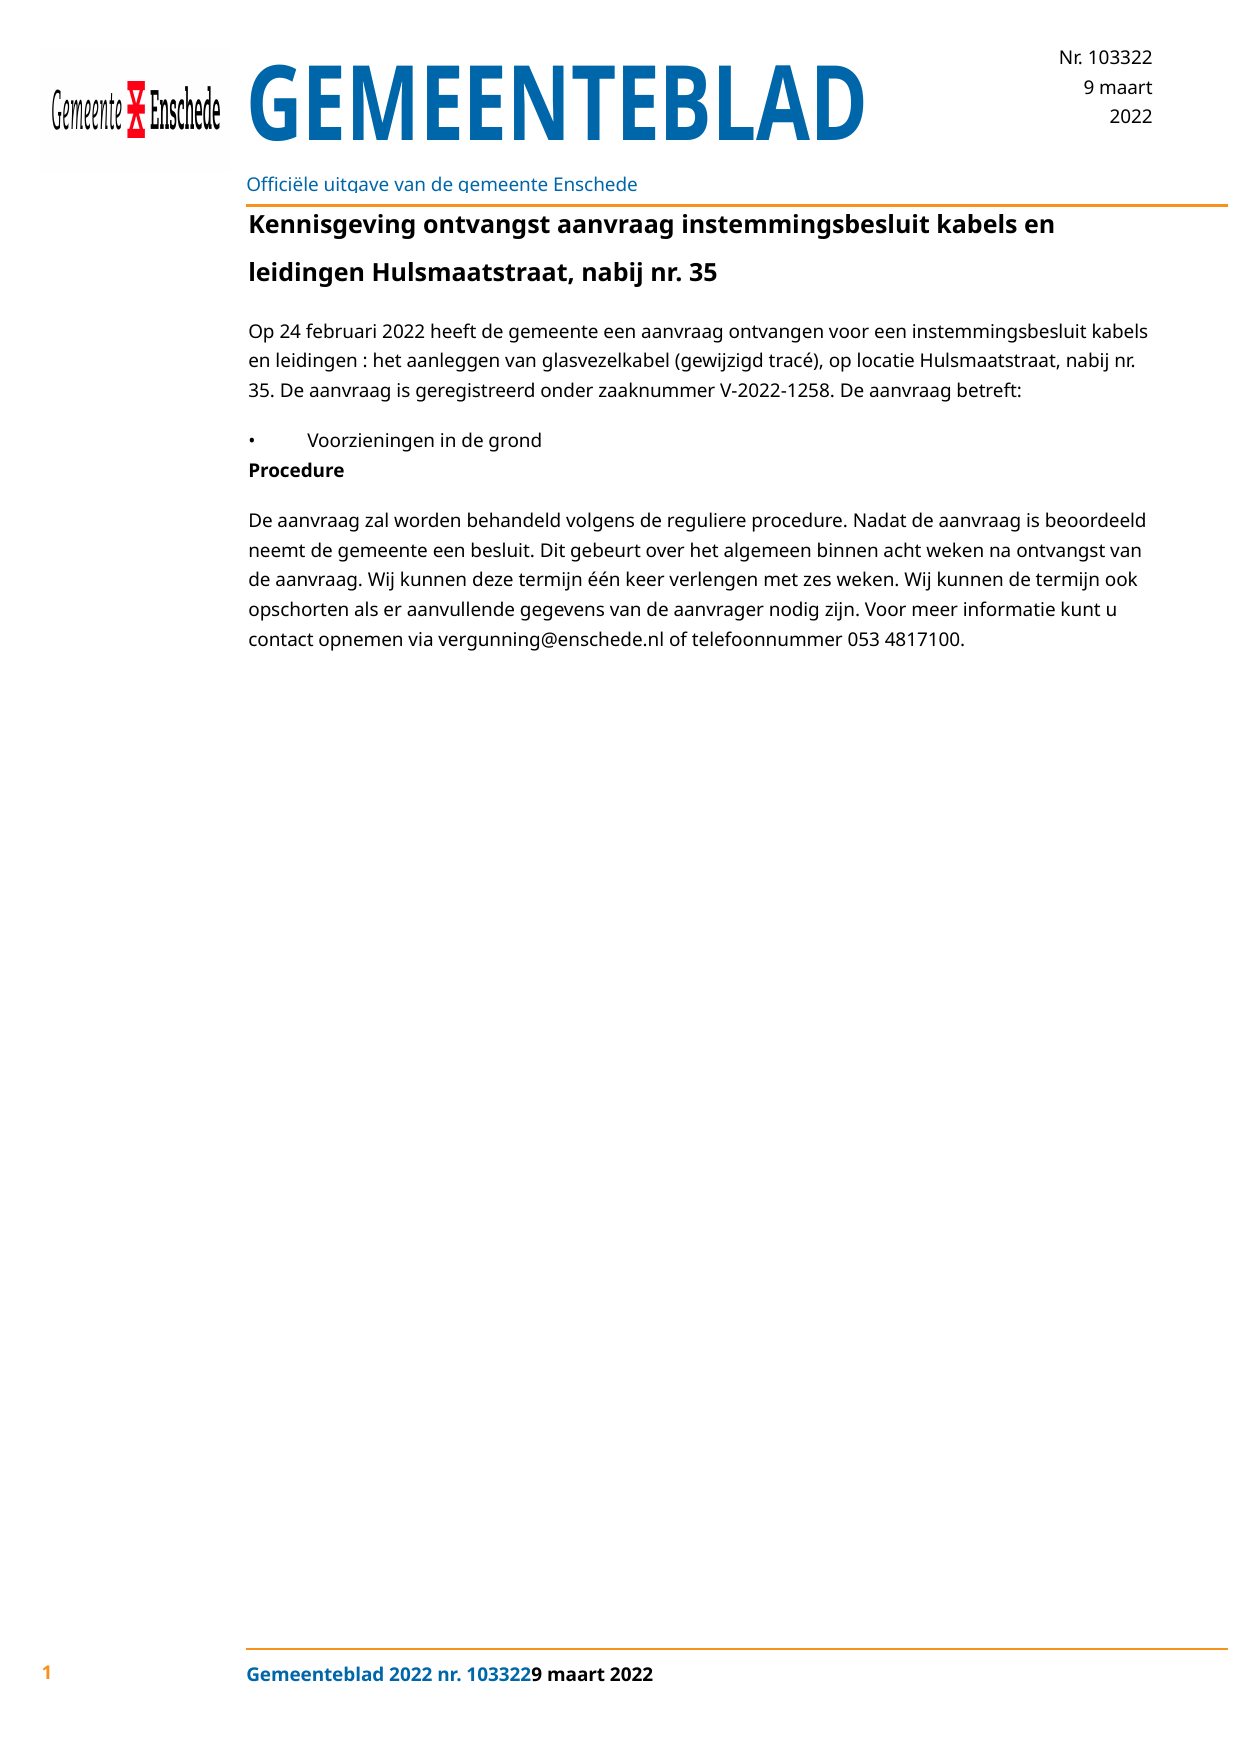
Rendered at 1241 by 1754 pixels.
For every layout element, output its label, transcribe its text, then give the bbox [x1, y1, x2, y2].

picture [41, 47, 231, 172]
text De aanvraag zal worden behandeld volgens de reguliere procedure. Nadat de aanvraag is beoordeeld neemt de gemeente een besluit. Dit gebeurt over het algemeen binnen acht weken na ontvangst van de aanvraag. Wij kunnen deze termijn één keer verlengen met zes weken. Wij kunnen de termijn ook opschorten als er aanvullende gegevens van de aanvrager nodig zijn. Voor meer informatie kunt u contact opnemen via vergunning@enschede.nl of telefoonnummer 053 4817100. [248, 507, 1152, 652]
text Op 24 februari 2022 heeft de gemeente een aanvraag ontvangen voor een instemmingsbesluit kabels en leidingen : het aanleggen van glasvezelkabel (gewijzigd tracé), op locatie Hulsmaatstraat, nabij nr. 35. De aanvraag is geregistreerd onder zaaknummer V-2022-1258. De aanvraag betreft: [248, 318, 1152, 403]
text Kennisgeving ontvangst aanvraag instemmingsbesluit kabels en leidingen Hulsmaatstraat, nabij nr. 35 [248, 207, 1152, 288]
list Voorzieningen in de grond [248, 427, 1152, 453]
text Procedure [248, 457, 1152, 483]
